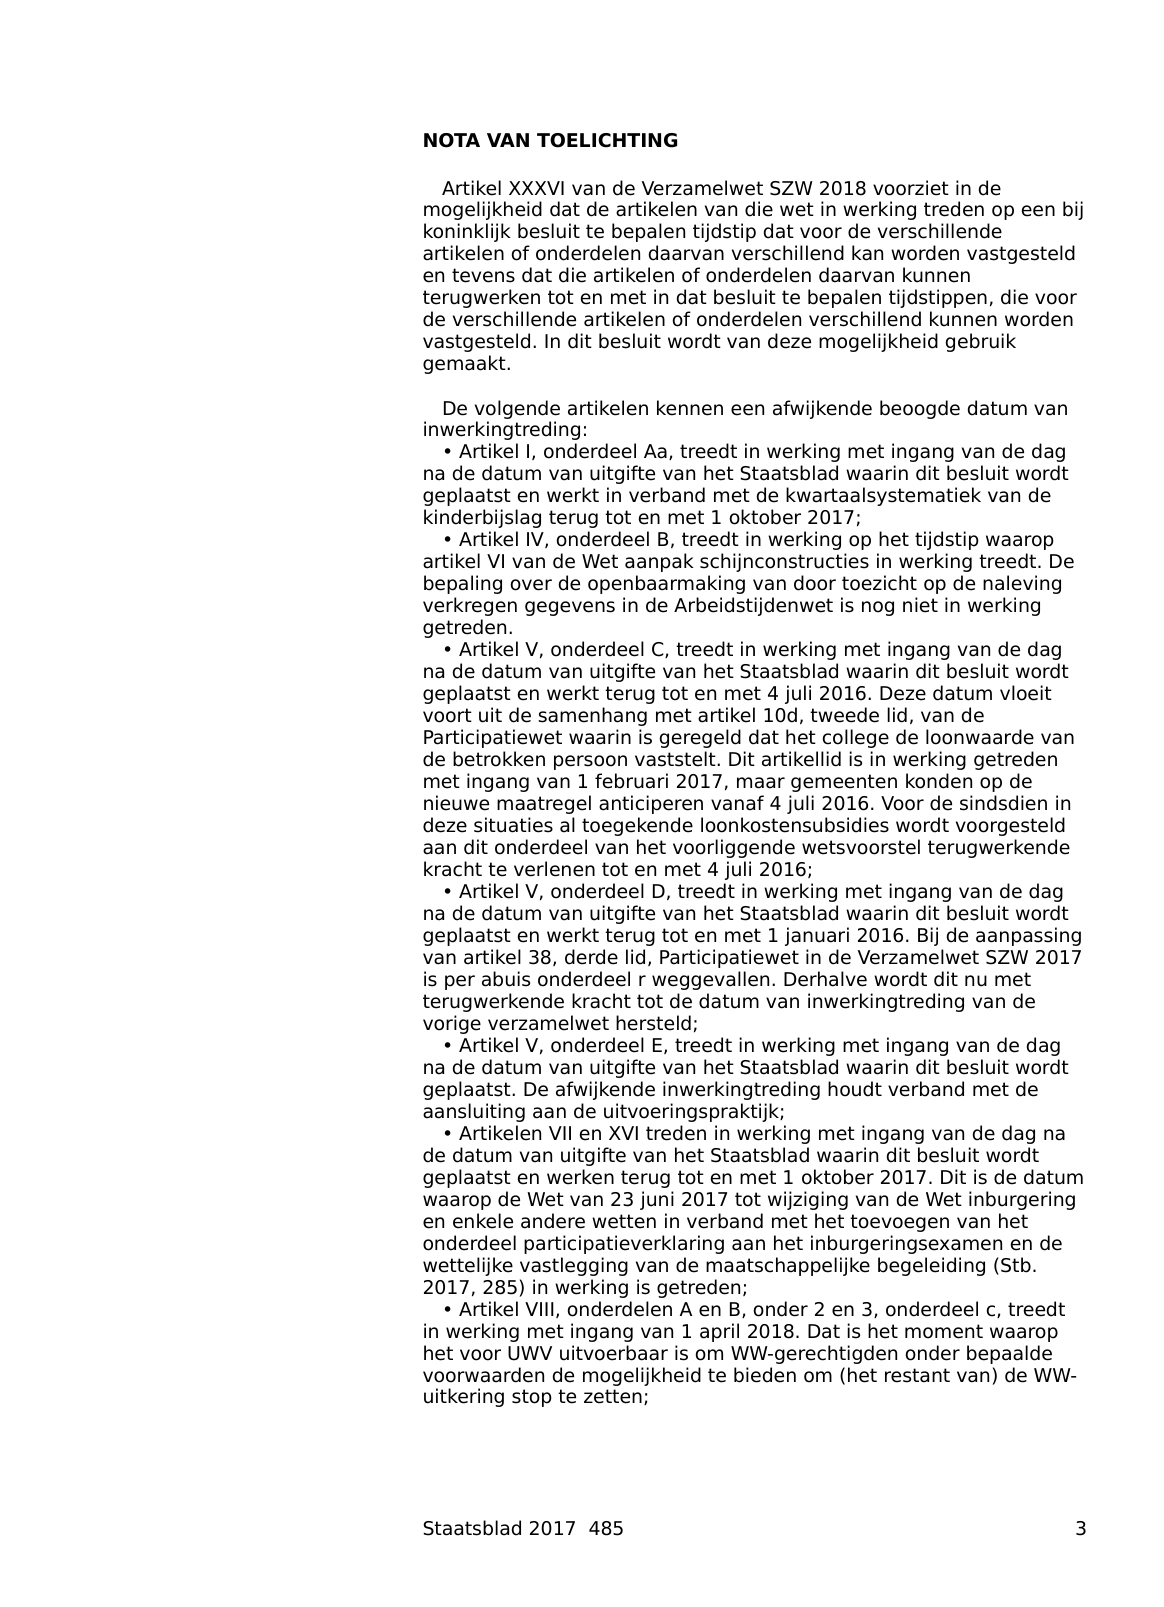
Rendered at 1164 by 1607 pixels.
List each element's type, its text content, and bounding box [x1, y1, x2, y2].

text • Artikel V, onderdeel D, treedt in werking met ingang van de dag na de datum van uitgifte van het Staatsblad waarin dit besluit wordt geplaatst en werkt terug tot en met 1 januari 2016. Bij de aanpassing van artikel 38, derde lid, Participatiewet in de Verzamelwet SZW 2017 is per abuis onderdeel r weggevallen. Derhalve wordt dit nu met terugwerkende kracht tot de datum van inwerkingtreding van de vorige verzamelwet hersteld; [422, 881, 1087, 1035]
text • Artikel V, onderdeel E, treedt in werking met ingang van de dag na de datum van uitgifte van het Staatsblad waarin dit besluit wordt geplaatst. De afwijkende inwerkingtreding houdt verband met de aansluiting aan de uitvoeringspraktijk; [422, 1035, 1087, 1123]
text • Artikel VIII, onderdelen A en B, onder 2 en 3, onderdeel c, treedt in werking met ingang van 1 april 2018. Dat is het moment waarop het voor UWV uitvoerbaar is om WW-gerechtigden onder bepaalde voorwaarden de mogelijkheid te bieden om (het restant van) de WW-uitkering stop te zetten; [422, 1298, 1087, 1408]
text Artikel XXXVI van de Verzamelwet SZW 2018 voorziet in de mogelijkheid dat de artikelen van die wet in werking treden op een bij koninklijk besluit te bepalen tijdstip dat voor de verschillende artikelen of onderdelen daarvan verschillend kan worden vastgesteld en tevens dat die artikelen of onderdelen daarvan kunnen terugwerken tot en met in dat besluit te bepalen tijdstippen, die voor de verschillende artikelen of onderdelen verschillend kunnen worden vastgesteld. In dit besluit wordt van deze mogelijkheid gebruik gemaakt. [422, 177, 1087, 375]
text • Artikel V, onderdeel C, treedt in werking met ingang van de dag na de datum van uitgifte van het Staatsblad waarin dit besluit wordt geplaatst en werkt terug tot en met 4 juli 2016. Deze datum vloeit voort uit de samenhang met artikel 10d, tweede lid, van de Participatiewet waarin is geregeld dat het college de loonwaarde van de betrokken persoon vaststelt. Dit artikellid is in werking getreden met ingang van 1 februari 2017, maar gemeenten konden op de nieuwe maatregel anticiperen vanaf 4 juli 2016. Voor de sindsdien in deze situaties al toegekende loonkostensubsidies wordt voorgesteld aan dit onderdeel van het voorliggende wetsvoorstel terugwerkende kracht te verlenen tot en met 4 juli 2016; [422, 639, 1087, 881]
text De volgende artikelen kennen een afwijkende beoogde datum van inwerkingtreding: [422, 397, 1087, 441]
text • Artikel IV, onderdeel B, treedt in werking op het tijdstip waarop artikel VI van de Wet aanpak schijnconstructies in werking treedt. De bepaling over de openbaarmaking van door toezicht op de naleving verkregen gegevens in de Arbeidstijdenwet is nog niet in werking getreden. [422, 529, 1087, 639]
subtitle NOTA VAN TOELICHTING [422, 130, 1087, 152]
text • Artikelen VII en XVI treden in werking met ingang van de dag na de datum van uitgifte van het Staatsblad waarin dit besluit wordt geplaatst en werken terug tot en met 1 oktober 2017. Dit is de datum waarop de Wet van 23 juni 2017 tot wijziging van de Wet inburgering en enkele andere wetten in verband met het toevoegen van het onderdeel participatieverklaring aan het inburgeringsexamen en de wettelijke vastlegging van de maatschappelijke begeleiding (Stb. 2017, 285) in werking is getreden; [422, 1123, 1087, 1298]
text • Artikel I, onderdeel Aa, treedt in werking met ingang van de dag na de datum van uitgifte van het Staatsblad waarin dit besluit wordt geplaatst en werkt in verband met de kwartaalsystematiek van de kinderbijslag terug tot en met 1 oktober 2017; [422, 441, 1087, 529]
